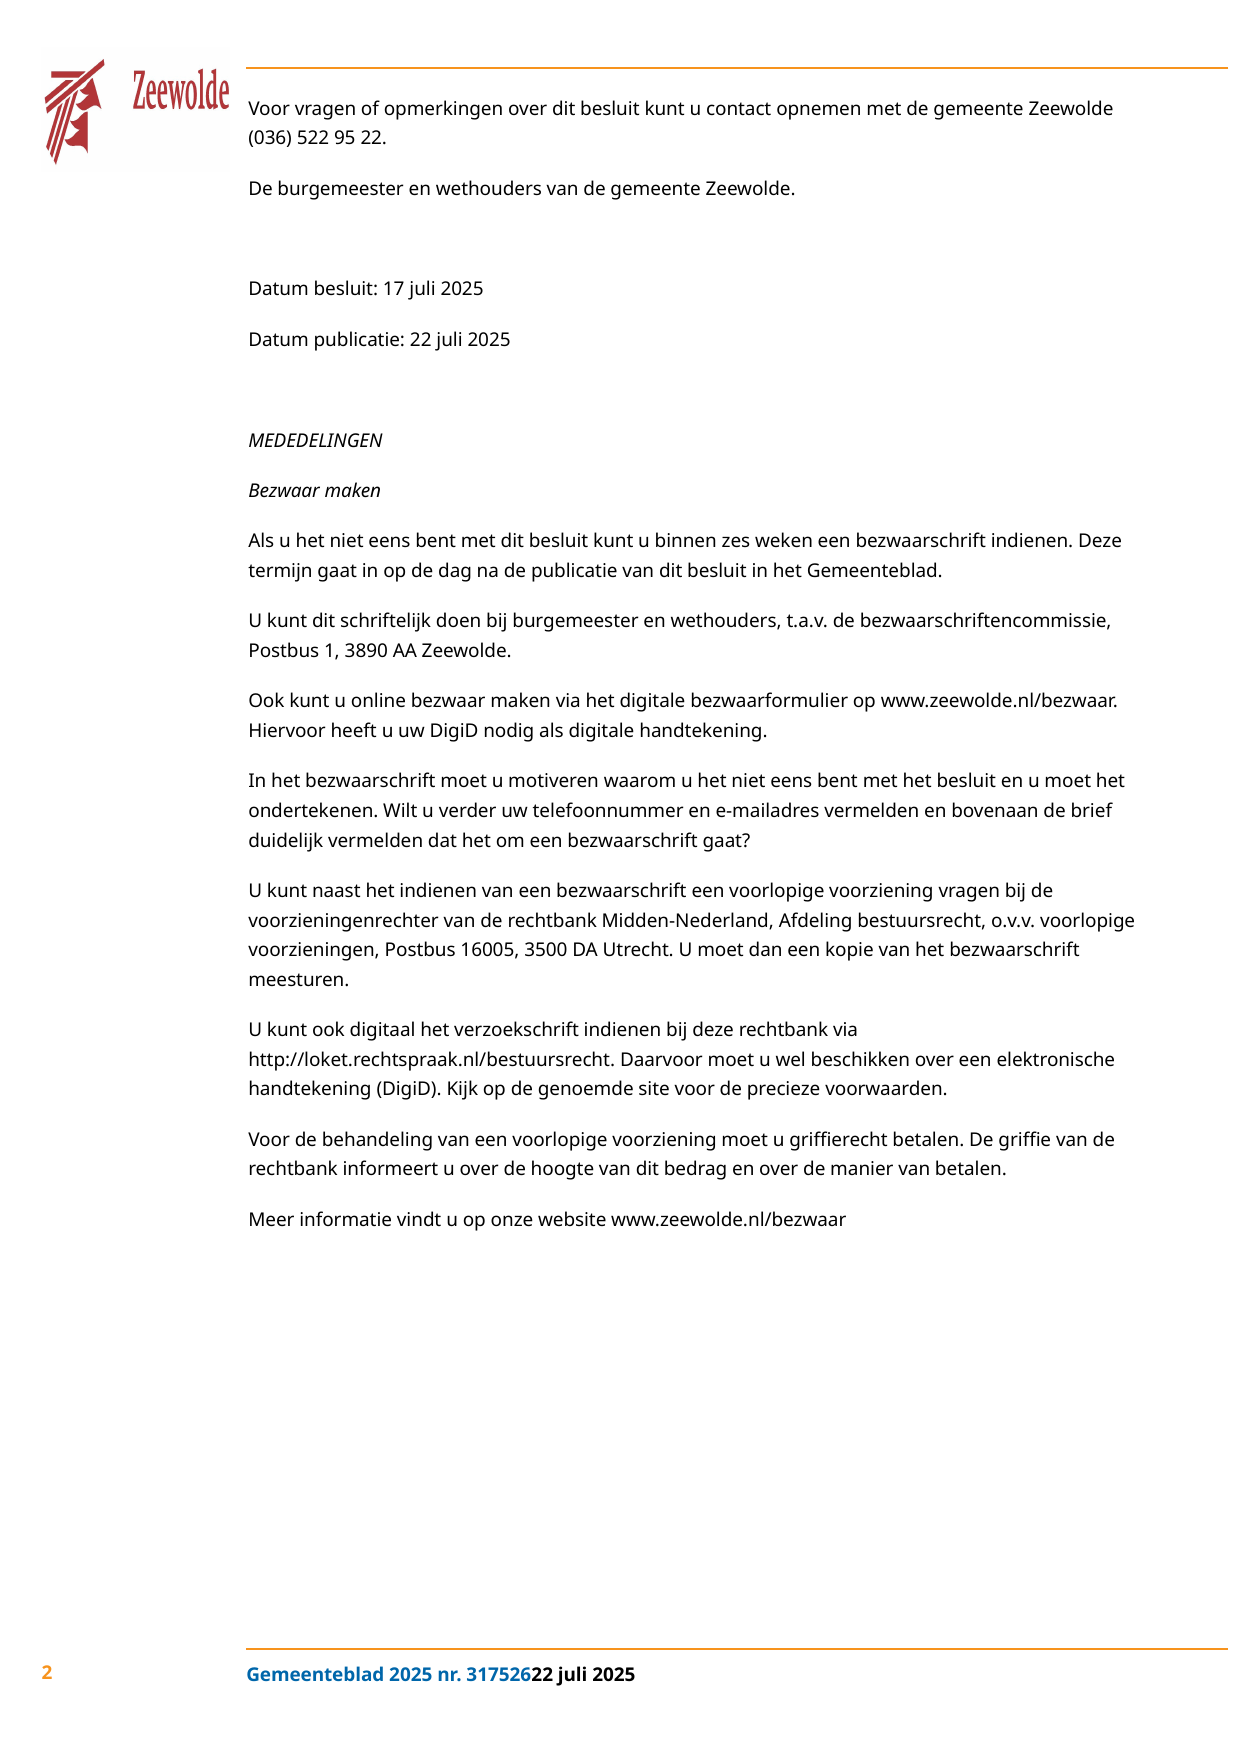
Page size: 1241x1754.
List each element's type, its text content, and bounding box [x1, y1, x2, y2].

text Datum besluit: 17 juli 2025 [248, 276, 1152, 301]
picture [41, 47, 231, 172]
text Datum publicatie: 22 juli 2025 [248, 326, 1152, 352]
text U kunt ook digitaal het verzoekschrift indienen bij deze rechtbank via http://loket.rechtspraak.nl/bestuursrecht. Daarvoor moet u wel beschikken over een elektronische handtekening (DigiD). Kijk op de genoemde site voor de precieze voorwaarden. [248, 1016, 1152, 1101]
text U kunt dit schriftelijk doen bij burgemeester en wethouders, t.a.v. de bezwaarschriftencommissie, Postbus 1, 3890 AA Zeewolde. [248, 608, 1152, 663]
text Als u het niet eens bent met dit besluit kunt u binnen zes weken een bezwaarschrift indienen. Deze termijn gaat in op de dag na de publicatie van dit besluit in het Gemeenteblad. [248, 528, 1152, 583]
text In het bezwaarschrift moet u motiveren waarom u het niet eens bent met het besluit en u moet het ondertekenen. Wilt u verder uw telefoonnummer en e-mailadres vermelden en bovenaan de brief duidelijk vermelden dat het om een bezwaarschrift gaat? [248, 768, 1152, 853]
text Ook kunt u online bezwaar maken via het digitale bezwaarformulier op www.zeewolde.nl/bezwaar. Hiervoor heeft u uw DigiD nodig als digitale handtekening. [248, 688, 1152, 743]
text MEDEDELINGEN [248, 427, 1152, 453]
text De burgemeester en wethouders van de gemeente Zeewolde. [248, 175, 1152, 201]
text Voor de behandeling van een voorlopige voorziening moet u griffierecht betalen. De griffie van de rechtbank informeert u over de hoogte van dit bedrag en over de manier van betalen. [248, 1126, 1152, 1181]
text Meer informatie vindt u op onze website www.zeewolde.nl/bezwaar [248, 1206, 1152, 1232]
text U kunt naast het indienen van een bezwaarschrift een voorlopige voorziening vragen bij de voorzieningenrechter van de rechtbank Midden-Nederland, Afdeling bestuursrecht, o.v.v. voorlopige voorzieningen, Postbus 16005, 3500 DA Utrecht. U moet dan een kopie van het bezwaarschrift meesturen. [248, 877, 1152, 992]
text Voor vragen of opmerkingen over dit besluit kunt u contact opnemen met de gemeente Zeewolde (036) 522 95 22. [248, 95, 1152, 150]
text Bezwaar maken [248, 477, 1152, 503]
